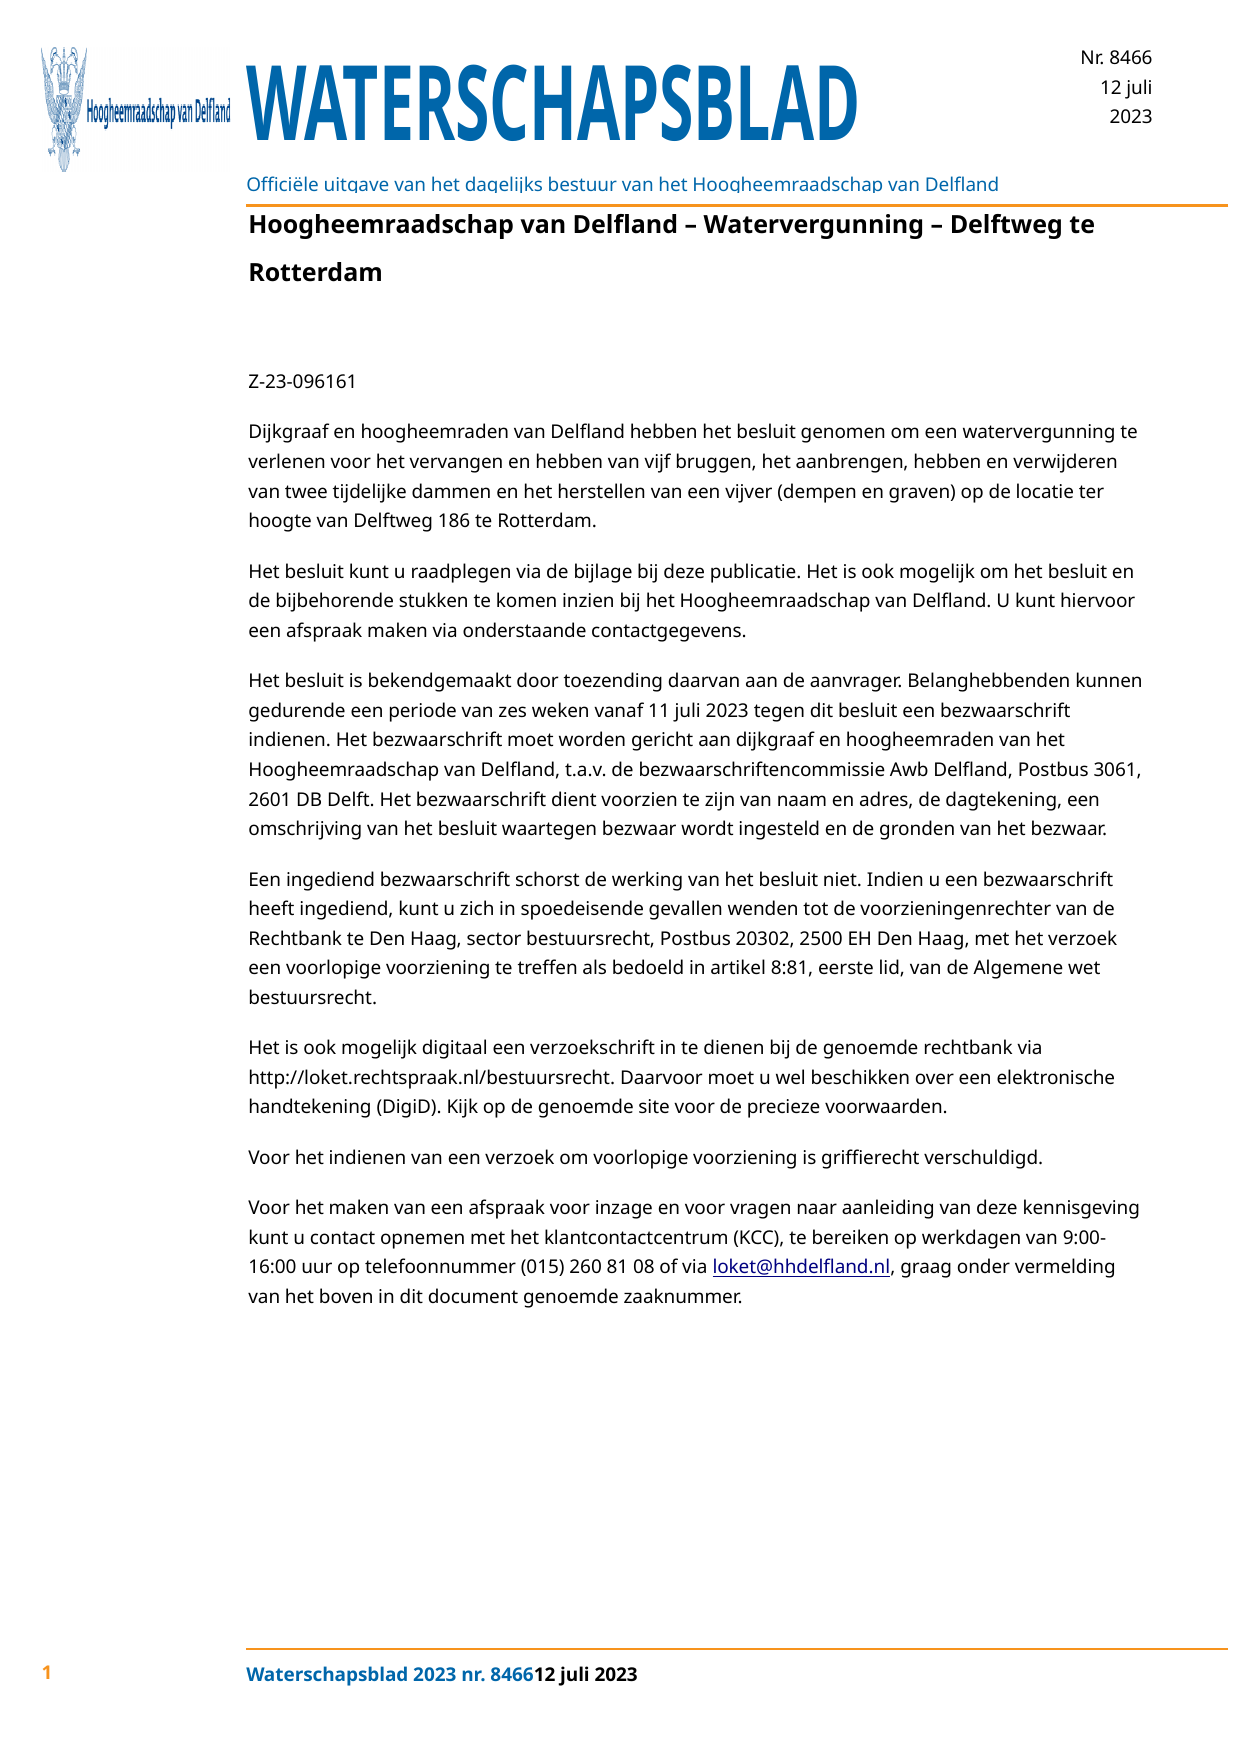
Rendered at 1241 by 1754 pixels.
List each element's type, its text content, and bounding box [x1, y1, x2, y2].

text Het besluit kunt u raadplegen via de bijlage bij deze publicatie. Het is ook mogelijk om het besluit en de bijbehorende stukken te komen inzien bij het Hoogheemraadschap van Delfland. U kunt hiervoor een afspraak maken via onderstaande contactgegevens. [248, 558, 1152, 643]
text Voor het indienen van een verzoek om voorlopige voorziening is griffierecht verschuldigd. [248, 1144, 1152, 1170]
text Dijkgraaf en hoogheemraden van Delfland hebben het besluit genomen om een watervergunning te verlenen voor het vervangen en hebben van vijf bruggen, het aanbrengen, hebben en verwijderen van twee tijdelijke dammen en het herstellen van een vijver (dempen en graven) op de locatie ter hoogte van Delftweg 186 te Rotterdam. [248, 419, 1152, 533]
text Hoogheemraadschap van Delfland – Watervergunning – Delftweg te Rotterdam [248, 207, 1152, 288]
text Voor het maken van een afspraak voor inzage en voor vragen naar aanleiding van deze kennisgeving kunt u contact opnemen met het klantcontactcentrum (KCC), te bereiken op werkdagen van 9:00-16:00 uur op telefoonnummer (015) 260 81 08 of via loket@hhdelfland.nl, graag onder vermelding van het boven in dit document genoemde zaaknummer. [248, 1194, 1152, 1309]
picture [41, 47, 231, 172]
text Het besluit is bekendgemaakt door toezending daarvan aan de aanvrager. Belanghebbenden kunnen gedurende een periode van zes weken vanaf 11 juli 2023 tegen dit besluit een bezwaarschrift indienen. Het bezwaarschrift moet worden gericht aan dijkgraaf en hoogheemraden van het Hoogheemraadschap van Delfland, t.a.v. de bezwaarschriftencommissie Awb Delfland, Postbus 3061, 2601 DB Delft. Het bezwaarschrift dient voorzien te zijn van naam en adres, de dagtekening, een omschrijving van het besluit waartegen bezwaar wordt ingesteld en de gronden van het bezwaar. [248, 667, 1152, 841]
text Z-23-096161 [248, 368, 1152, 394]
text Een ingediend bezwaarschrift schorst de werking van het besluit niet. Indien u een bezwaarschrift heeft ingediend, kunt u zich in spoedeisende gevallen wenden tot de voorzieningenrechter van de Rechtbank te Den Haag, sector bestuursrecht, Postbus 20302, 2500 EH Den Haag, met het verzoek een voorlopige voorziening te treffen als bedoeld in artikel 8:81, eerste lid, van de Algemene wet bestuursrecht. [248, 866, 1152, 1010]
text Het is ook mogelijk digitaal een verzoekschrift in te dienen bij de genoemde rechtbank via http://loket.rechtspraak.nl/bestuursrecht. Daarvoor moet u wel beschikken over een elektronische handtekening (DigiD). Kijk op de genoemde site voor de precieze voorwaarden. [248, 1034, 1152, 1119]
